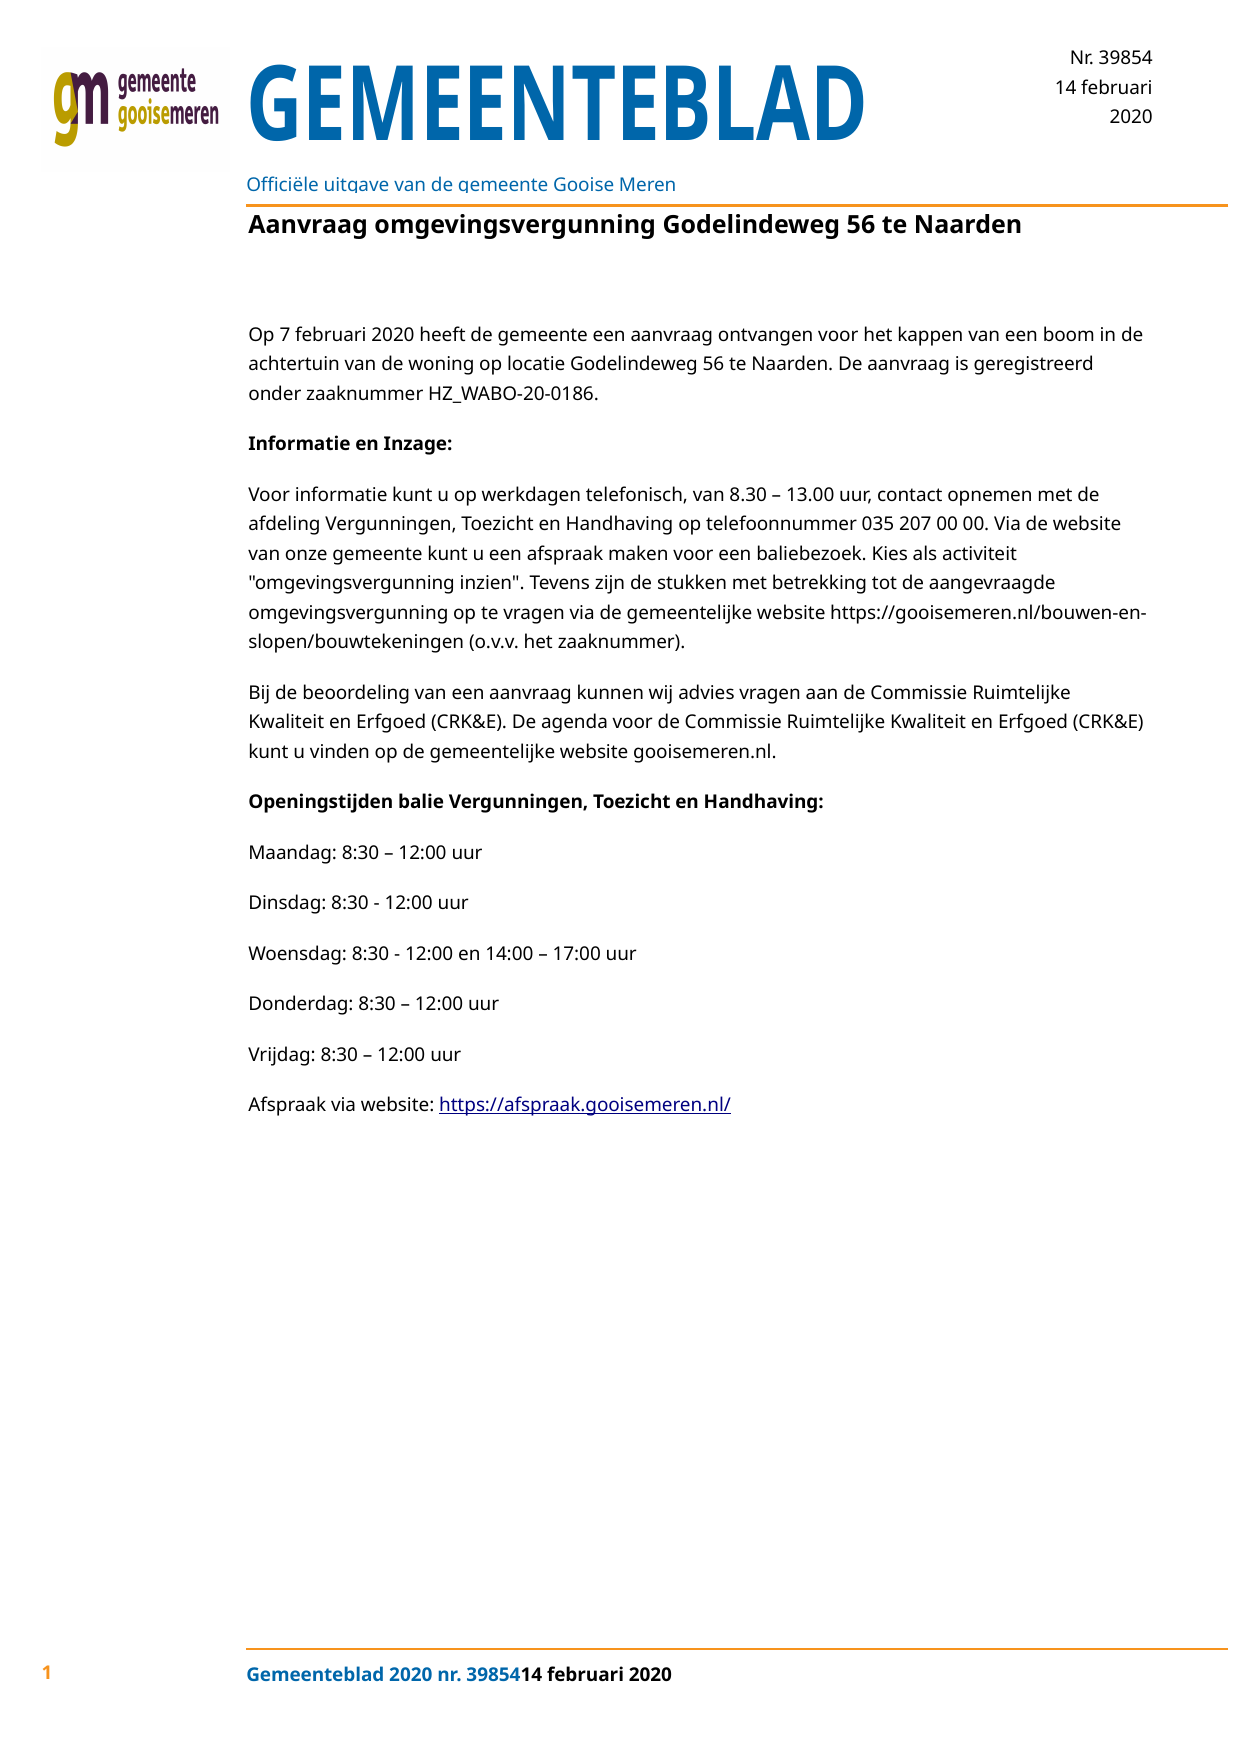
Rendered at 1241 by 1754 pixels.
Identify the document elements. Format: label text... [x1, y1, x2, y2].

text Dinsdag: 8:30 - 12:00 uur [248, 889, 1152, 915]
text Openingstijden balie Vergunningen, Toezicht en Handhaving: [248, 789, 1152, 814]
text Donderdag: 8:30 – 12:00 uur [248, 990, 1152, 1016]
text Woensdag: 8:30 - 12:00 en 14:00 – 17:00 uur [248, 940, 1152, 966]
text Aanvraag omgevingsvergunning Godelindeweg 56 te Naarden [248, 207, 1152, 241]
text Maandag: 8:30 – 12:00 uur [248, 839, 1152, 865]
text Voor informatie kunt u op werkdagen telefonisch, van 8.30 – 13.00 uur, contact opnemen met de afdeling Vergunningen, Toezicht en Handhaving op telefoonnummer 035 207 00 00. Via de website van onze gemeente kunt u een afspraak maken voor een baliebezoek. Kies als activiteit "omgevingsvergunning inzien". Tevens zijn de stukken met betrekking tot de aangevraagde omgevingsvergunning op te vragen via de gemeentelijke website https://gooisemeren.nl/bouwen-en-slopen/bouwtekeningen (o.v.v. het zaaknummer). [248, 481, 1152, 654]
text Afspraak via website: https://afspraak.gooisemeren.nl/ [248, 1091, 1152, 1117]
text Informatie en Inzage: [248, 430, 1152, 456]
text Bij de beoordeling van een aanvraag kunnen wij advies vragen aan de Commissie Ruimtelijke Kwaliteit en Erfgoed (CRK&E). De agenda voor de Commissie Ruimtelijke Kwaliteit en Erfgoed (CRK&E) kunt u vinden op de gemeentelijke website gooisemeren.nl. [248, 679, 1152, 764]
text Vrijdag: 8:30 – 12:00 uur [248, 1041, 1152, 1066]
text Op 7 februari 2020 heeft de gemeente een aanvraag ontvangen voor het kappen van een boom in de achtertuin van de woning op locatie Godelindeweg 56 te Naarden. De aanvraag is geregistreerd onder zaaknummer HZ_WABO-20-0186. [248, 321, 1152, 406]
picture [41, 47, 231, 172]
